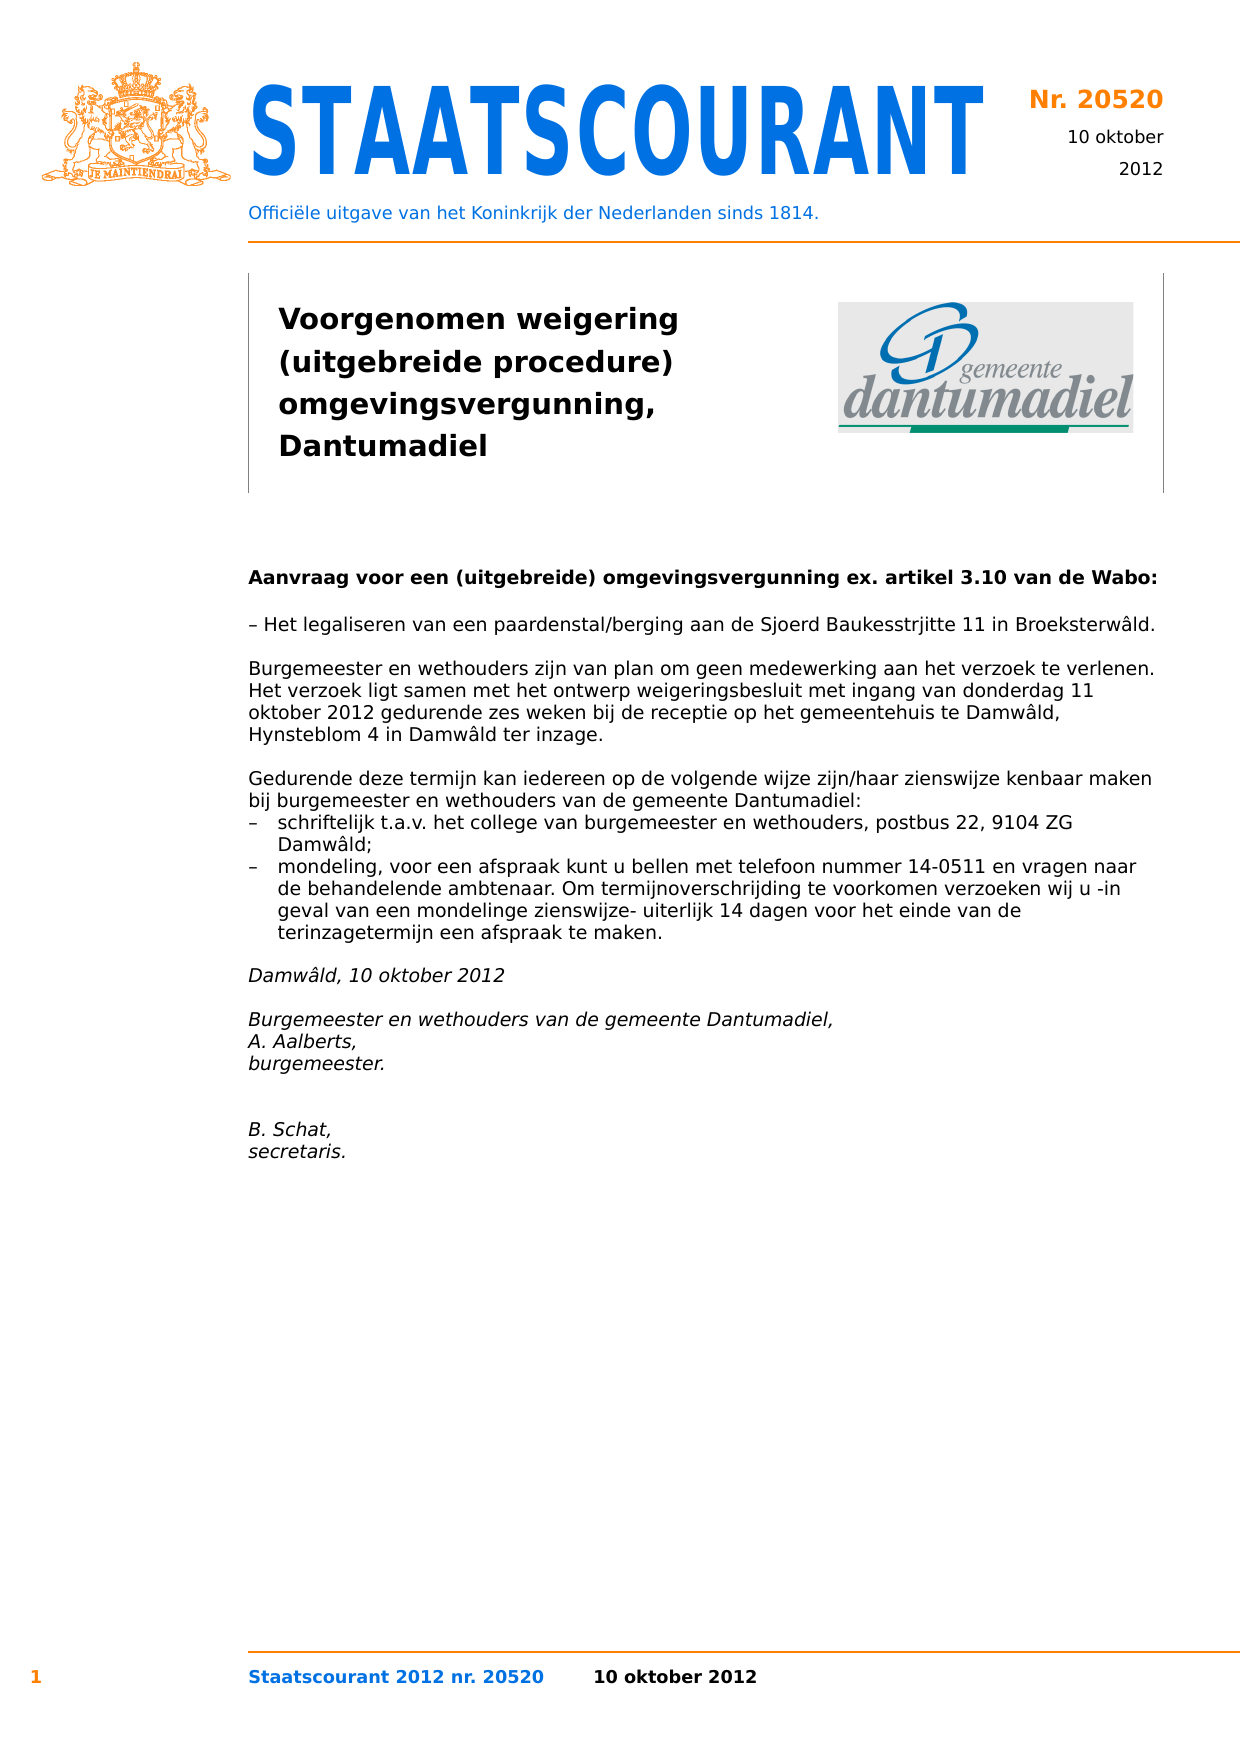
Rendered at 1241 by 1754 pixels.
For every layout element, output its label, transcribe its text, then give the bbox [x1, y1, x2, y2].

table_header Nr. 20520 [998, 62, 1240, 121]
picture [41, 62, 231, 186]
text Gedurende deze termijn kan iedereen op de volgende wijze zijn/haar zienswijze kenbaar maken bij burgemeester en wethouders van de gemeente Dantumadiel: [248, 768, 1163, 812]
subtitle Aanvraag voor een (uitgebreide) omgevingsvergunning ex. artikel 3.10 van de Wabo: [248, 567, 1163, 589]
table_cell 10 oktober [998, 121, 1240, 153]
text Burgemeester en wethouders van de gemeente Dantumadiel, A. Aalberts, burgemeester. [248, 1009, 1163, 1075]
table_cell 2012 [998, 153, 1240, 203]
subtitle Voorgenomen weigering (uitgebreide procedure) omgevingsvergunning, Dantumadiel [249, 273, 1163, 493]
text Damwâld, 10 oktober 2012 [248, 965, 1163, 987]
table_header STAATSCOURANT [248, 62, 998, 203]
picture [838, 302, 1134, 433]
text – mondeling, voor een afspraak kunt u bellen met telefoon nummer 14-0511 en vragen naar de behandelende ambtenaar. Om termijnoverschrijding te voorkomen verzoeken wij u -in geval van een mondelinge zienswijze- uiterlijk 14 dagen voor het einde van de terinzagetermijn een afspraak te maken. [248, 856, 1163, 943]
table_cell Officiële uitgave van het Koninkrijk der Nederlanden sinds 1814. [248, 203, 1240, 241]
text – schriftelijk t.a.v. het college van burgemeester en wethouders, postbus 22, 9104 ZG Damwâld; [248, 812, 1163, 856]
text Burgemeester en wethouders zijn van plan om geen medewerking aan het verzoek te verlenen. Het verzoek ligt samen met het ontwerp weigeringsbesluit met ingang van donderdag 11 oktober 2012 gedurende zes weken bij de receptie op het gemeentehuis te Damwâld, Hynsteblom 4 in Damwâld ter inzage. [248, 658, 1163, 746]
text – Het legaliseren van een paardenstal/berging aan de Sjoerd Baukesstrjitte 11 in Broeksterwâld. [248, 614, 1163, 636]
text B. Schat, secretaris. [248, 1097, 1163, 1163]
table_header [25, 62, 248, 241]
